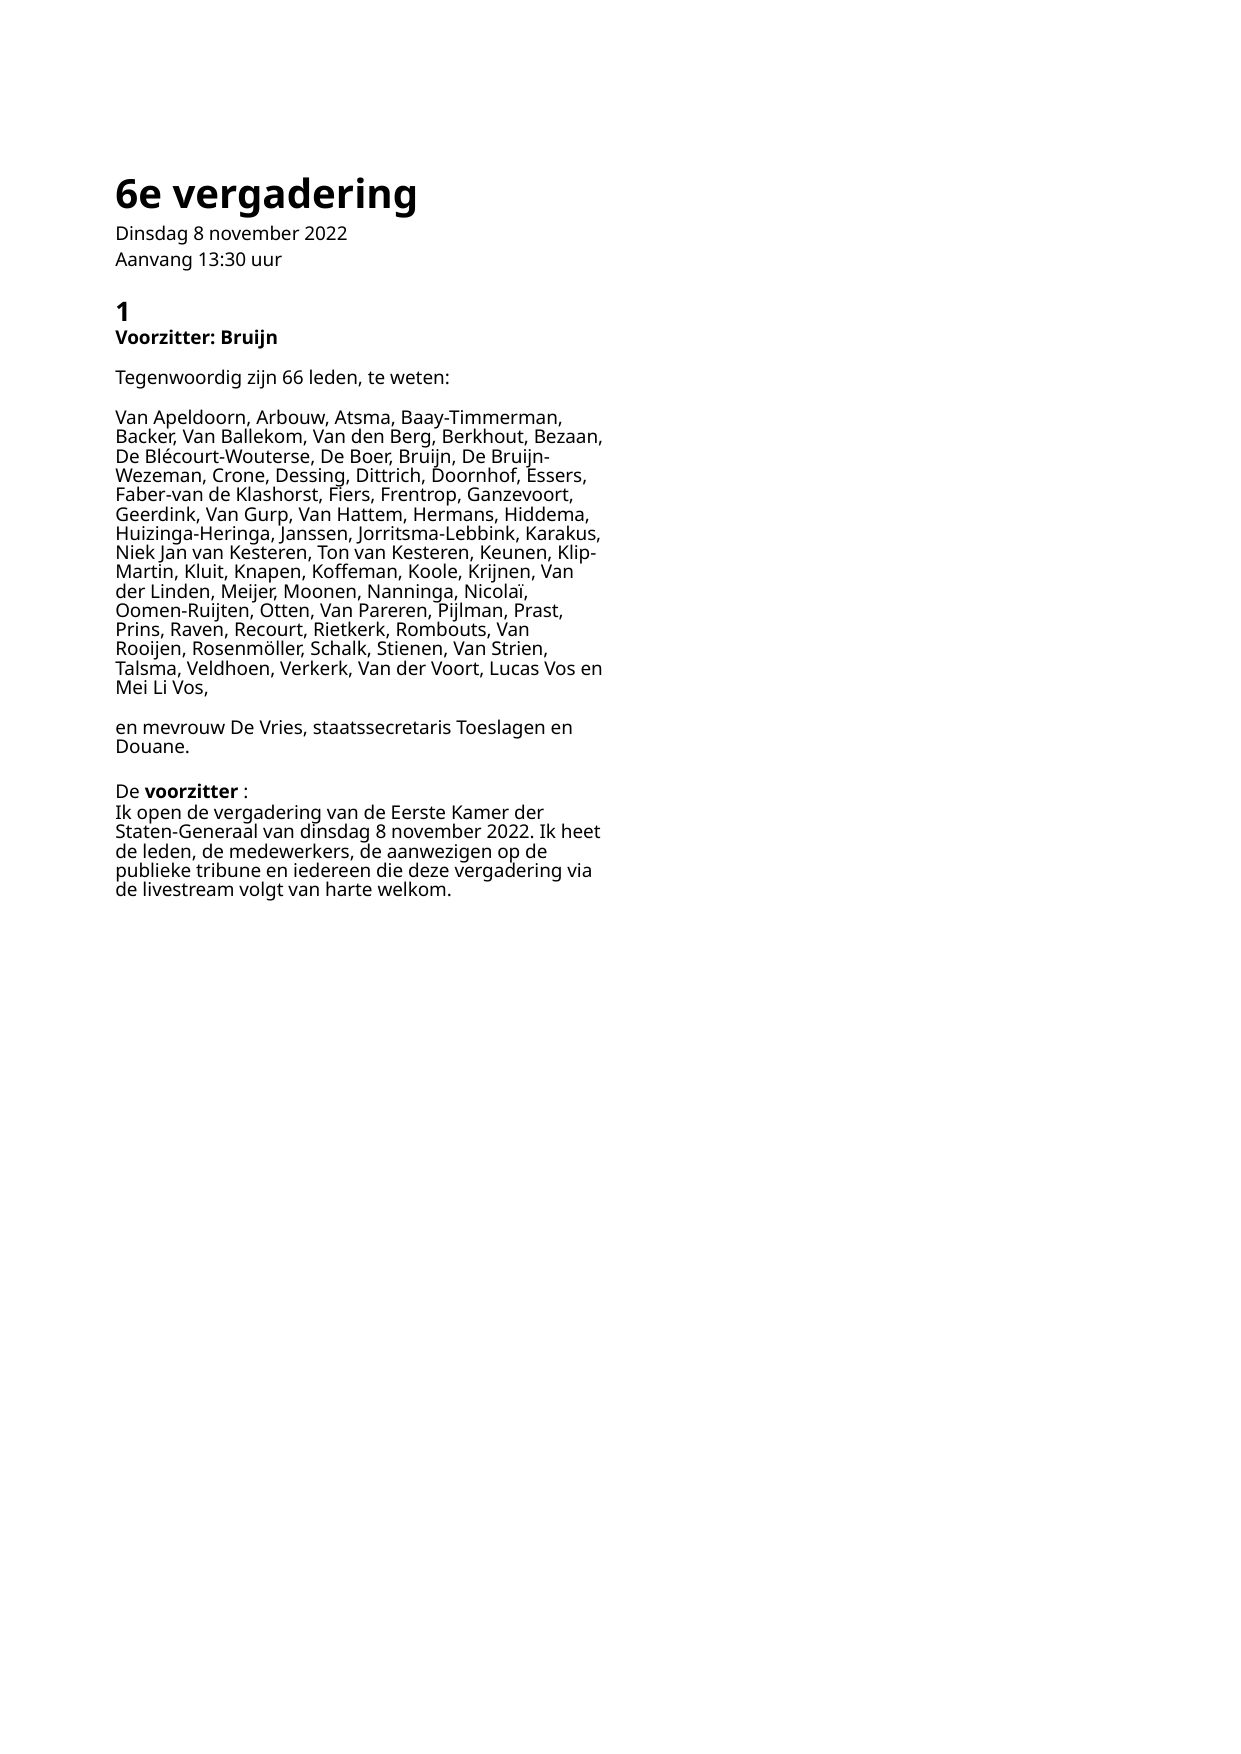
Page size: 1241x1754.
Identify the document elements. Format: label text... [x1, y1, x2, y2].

text Ik open de vergadering van de Eerste Kamer der Staten-Generaal van dinsdag 8 november 2022. Ik heet de leden, de medewerkers, de aanwezigen op de publieke tribune en iedereen die deze vergadering via de livestream volgt van harte welkom. [115, 804, 605, 900]
text De voorzitter : [115, 778, 605, 804]
text 1 [115, 292, 605, 329]
text Voorzitter: Bruijn [115, 329, 605, 348]
text Van Apeldoorn, Arbouw, Atsma, Baay-Timmerman, Backer, Van Ballekom, Van den Berg, Berkhout, Bezaan, De Blécourt-Wouterse, De Boer, Bruijn, De Bruijn-Wezeman, Crone, Dessing, Dittrich, Doornhof, Essers, Faber-van de Klashorst, Fiers, Frentrop, Ganzevoort, Geerdink, Van Gurp, Van Hattem, Hermans, Hiddema, Huizinga-Heringa, Janssen, Jorritsma-Lebbink, Karakus, Niek Jan van Kesteren, Ton van Kesteren, Keunen, Klip-Martin, Kluit, Knapen, Koffeman, Koole, Krijnen, Van der Linden, Meijer, Moonen, Nanninga, Nicolaï, Oomen-Ruijten, Otten, Van Pareren, Pijlman, Prast, Prins, Raven, Recourt, Rietkerk, Rombouts, Van Rooijen, Rosenmöller, Schalk, Stienen, Van Strien, Talsma, Veldhoen, Verkerk, Van der Voort, Lucas Vos en Mei Li Vos, [115, 409, 605, 698]
text Aanvang 13:30 uur [115, 246, 605, 272]
text 6e vergadering [115, 165, 605, 220]
text Tegenwoordig zijn 66 leden, te weten: [115, 369, 605, 388]
text Dinsdag 8 november 2022 [115, 220, 605, 246]
text en mevrouw De Vries, staatssecretaris Toeslagen en Douane. [115, 719, 605, 757]
